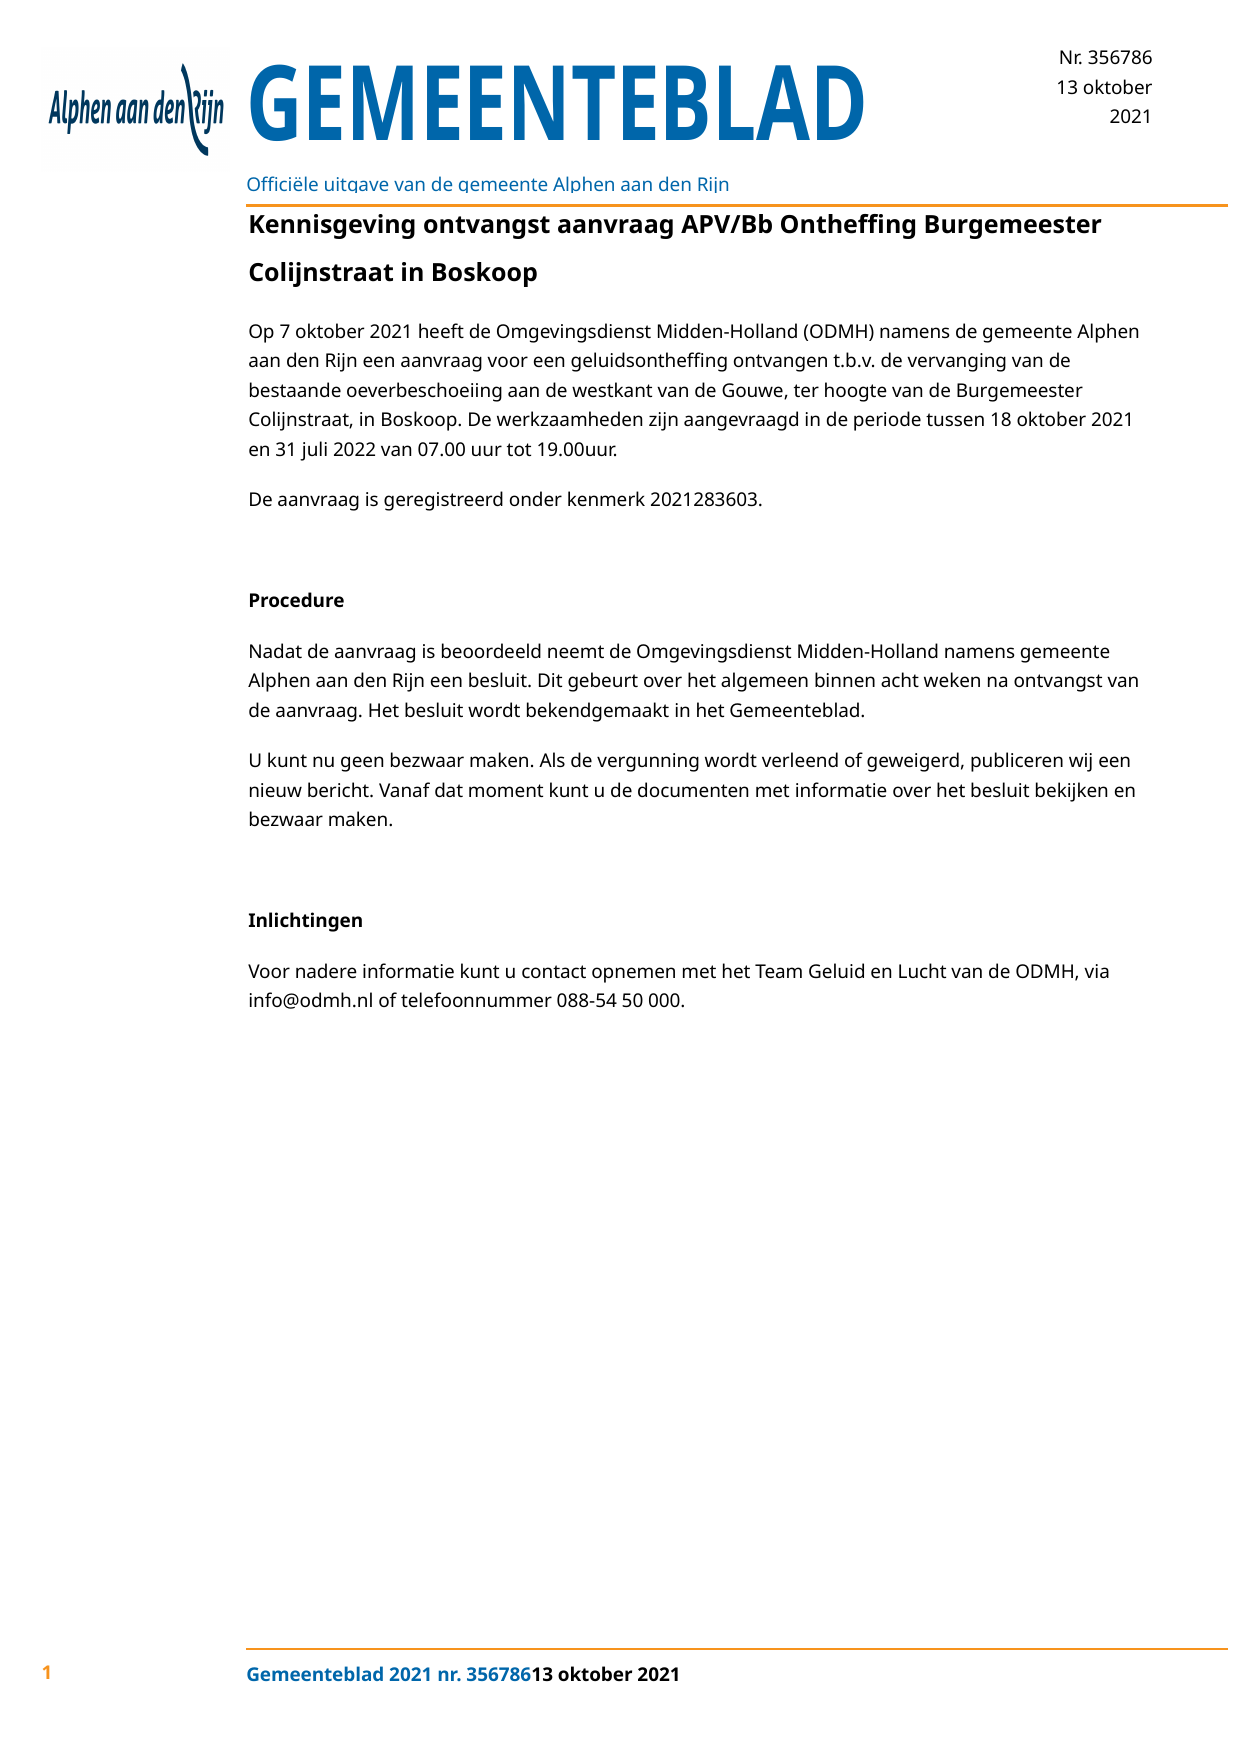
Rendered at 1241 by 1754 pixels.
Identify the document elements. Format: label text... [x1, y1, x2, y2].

text Nadat de aanvraag is beoordeeld neemt de Omgevingsdienst Midden-Holland namens gemeente Alphen aan den Rijn een besluit. Dit gebeurt over het algemeen binnen acht weken na ontvangst van de aanvraag. Het besluit wordt bekendgemaakt in het Gemeenteblad. [248, 638, 1152, 723]
text Kennisgeving ontvangst aanvraag APV/Bb Ontheffing Burgemeester Colijnstraat in Boskoop [248, 207, 1152, 288]
text Procedure [248, 587, 1152, 613]
picture [41, 47, 231, 172]
text De aanvraag is geregistreerd onder kenmerk 2021283603. [248, 487, 1152, 512]
text U kunt nu geen bezwaar maken. Als de vergunning wordt verleend of geweigerd, publiceren wij een nieuw bericht. Vanaf dat moment kunt u de documenten met informatie over het besluit bekijken en bezwaar maken. [248, 747, 1152, 832]
text Op 7 oktober 2021 heeft de Omgevingsdienst Midden-Holland (ODMH) namens de gemeente Alphen aan den Rijn een aanvraag voor een geluidsontheffing ontvangen t.b.v. de vervanging van de bestaande oeverbeschoeiing aan de westkant van de Gouwe, ter hoogte van de Burgemeester Colijnstraat, in Boskoop. De werkzaamheden zijn aangevraagd in de periode tussen 18 oktober 2021 en 31 juli 2022 van 07.00 uur tot 19.00uur. [248, 318, 1152, 462]
text Inlichtingen [248, 907, 1152, 933]
text Voor nadere informatie kunt u contact opnemen met het Team Geluid en Lucht van de ODMH, via info@odmh.nl of telefoonnummer 088-54 50 000. [248, 958, 1152, 1013]
